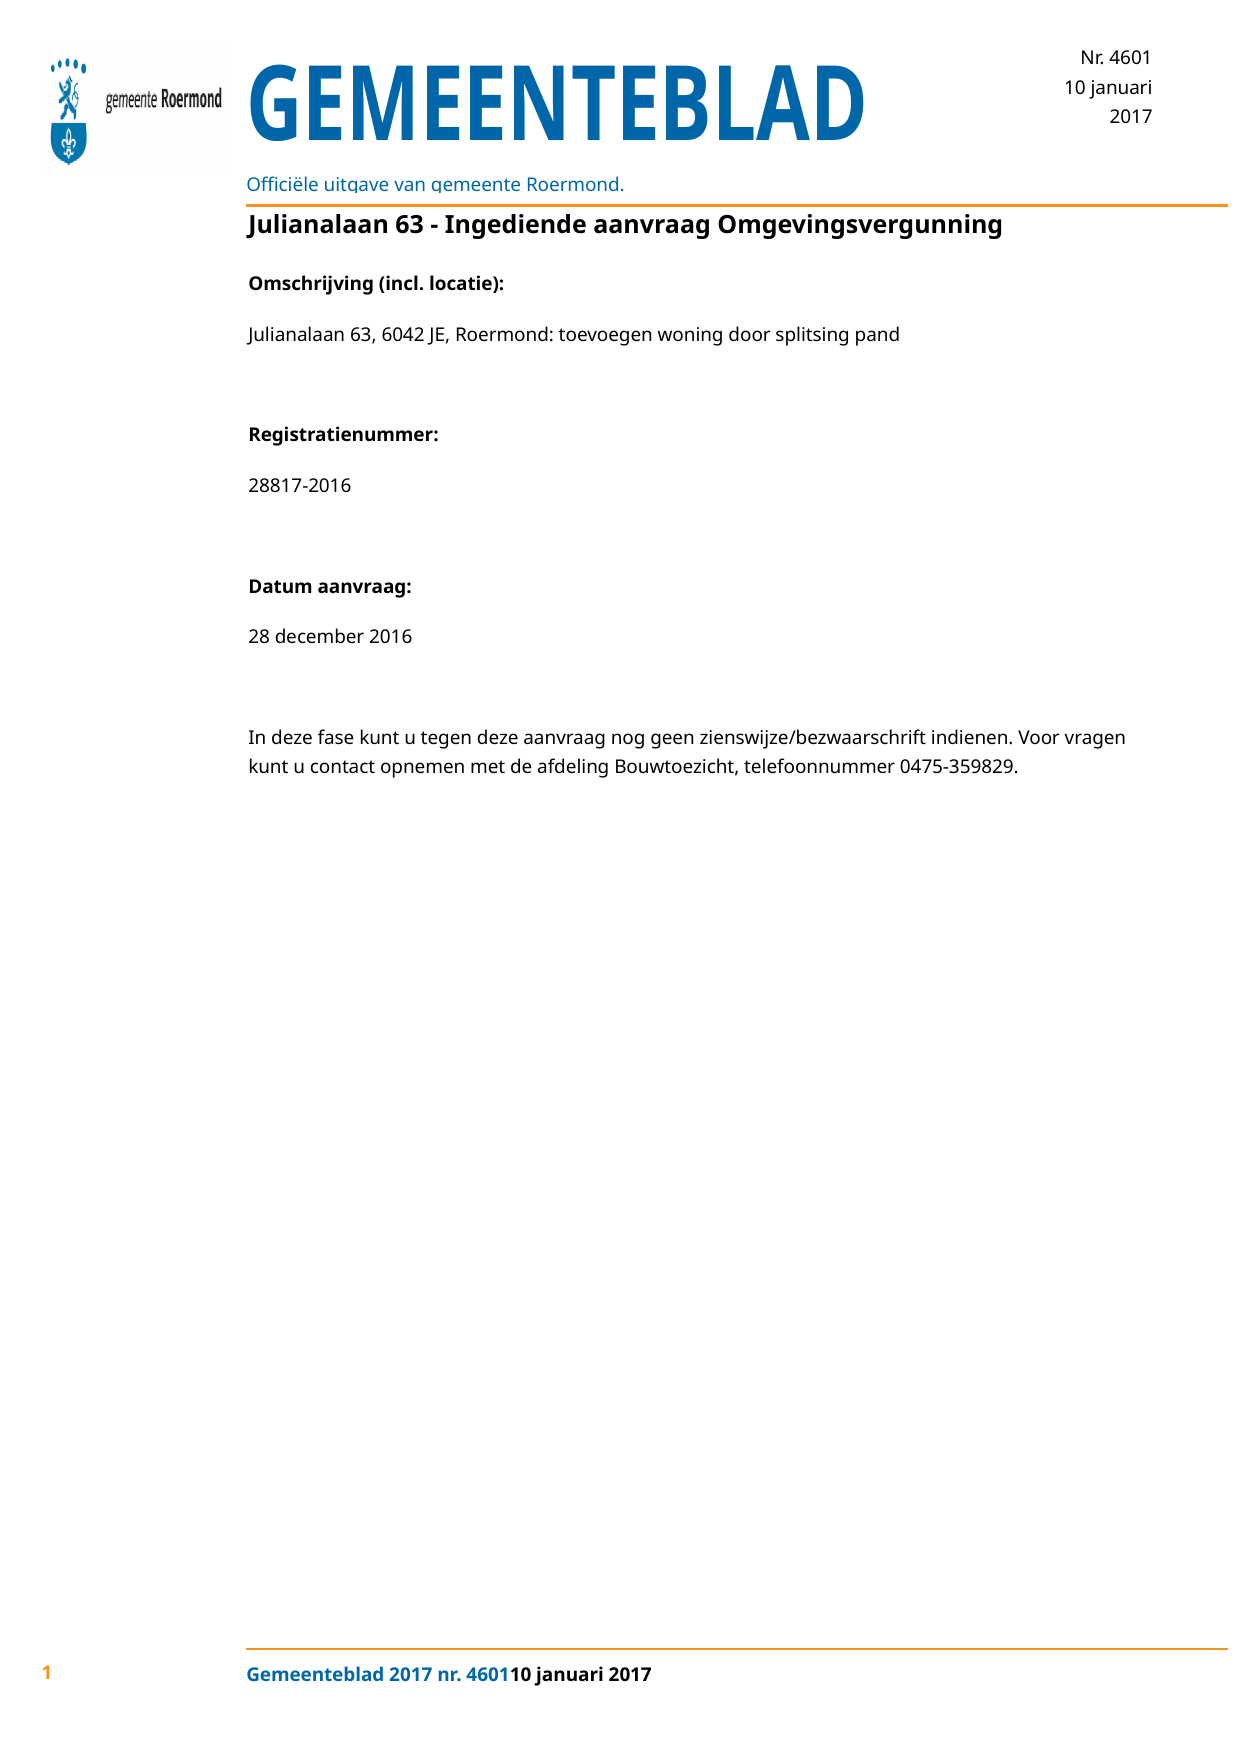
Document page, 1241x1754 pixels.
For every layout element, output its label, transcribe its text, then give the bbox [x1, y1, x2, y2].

text Datum aanvraag: [248, 573, 1152, 598]
text Julianalaan 63 - Ingediende aanvraag Omgevingsvergunning [248, 207, 1152, 241]
text 28 december 2016 [248, 623, 1152, 649]
picture [41, 47, 231, 172]
text Julianalaan 63, 6042 JE, Roermond: toevoegen woning door splitsing pand [248, 321, 1152, 346]
text Registratienummer: [248, 422, 1152, 447]
text In deze fase kunt u tegen deze aanvraag nog geen zienswijze/bezwaarschrift indienen. Voor vragen kunt u contact opnemen met de afdeling Bouwtoezicht, telefoonnummer 0475-359829. [248, 724, 1152, 779]
text 28817-2016 [248, 472, 1152, 498]
text Omschrijving (incl. locatie): [248, 270, 1152, 296]
